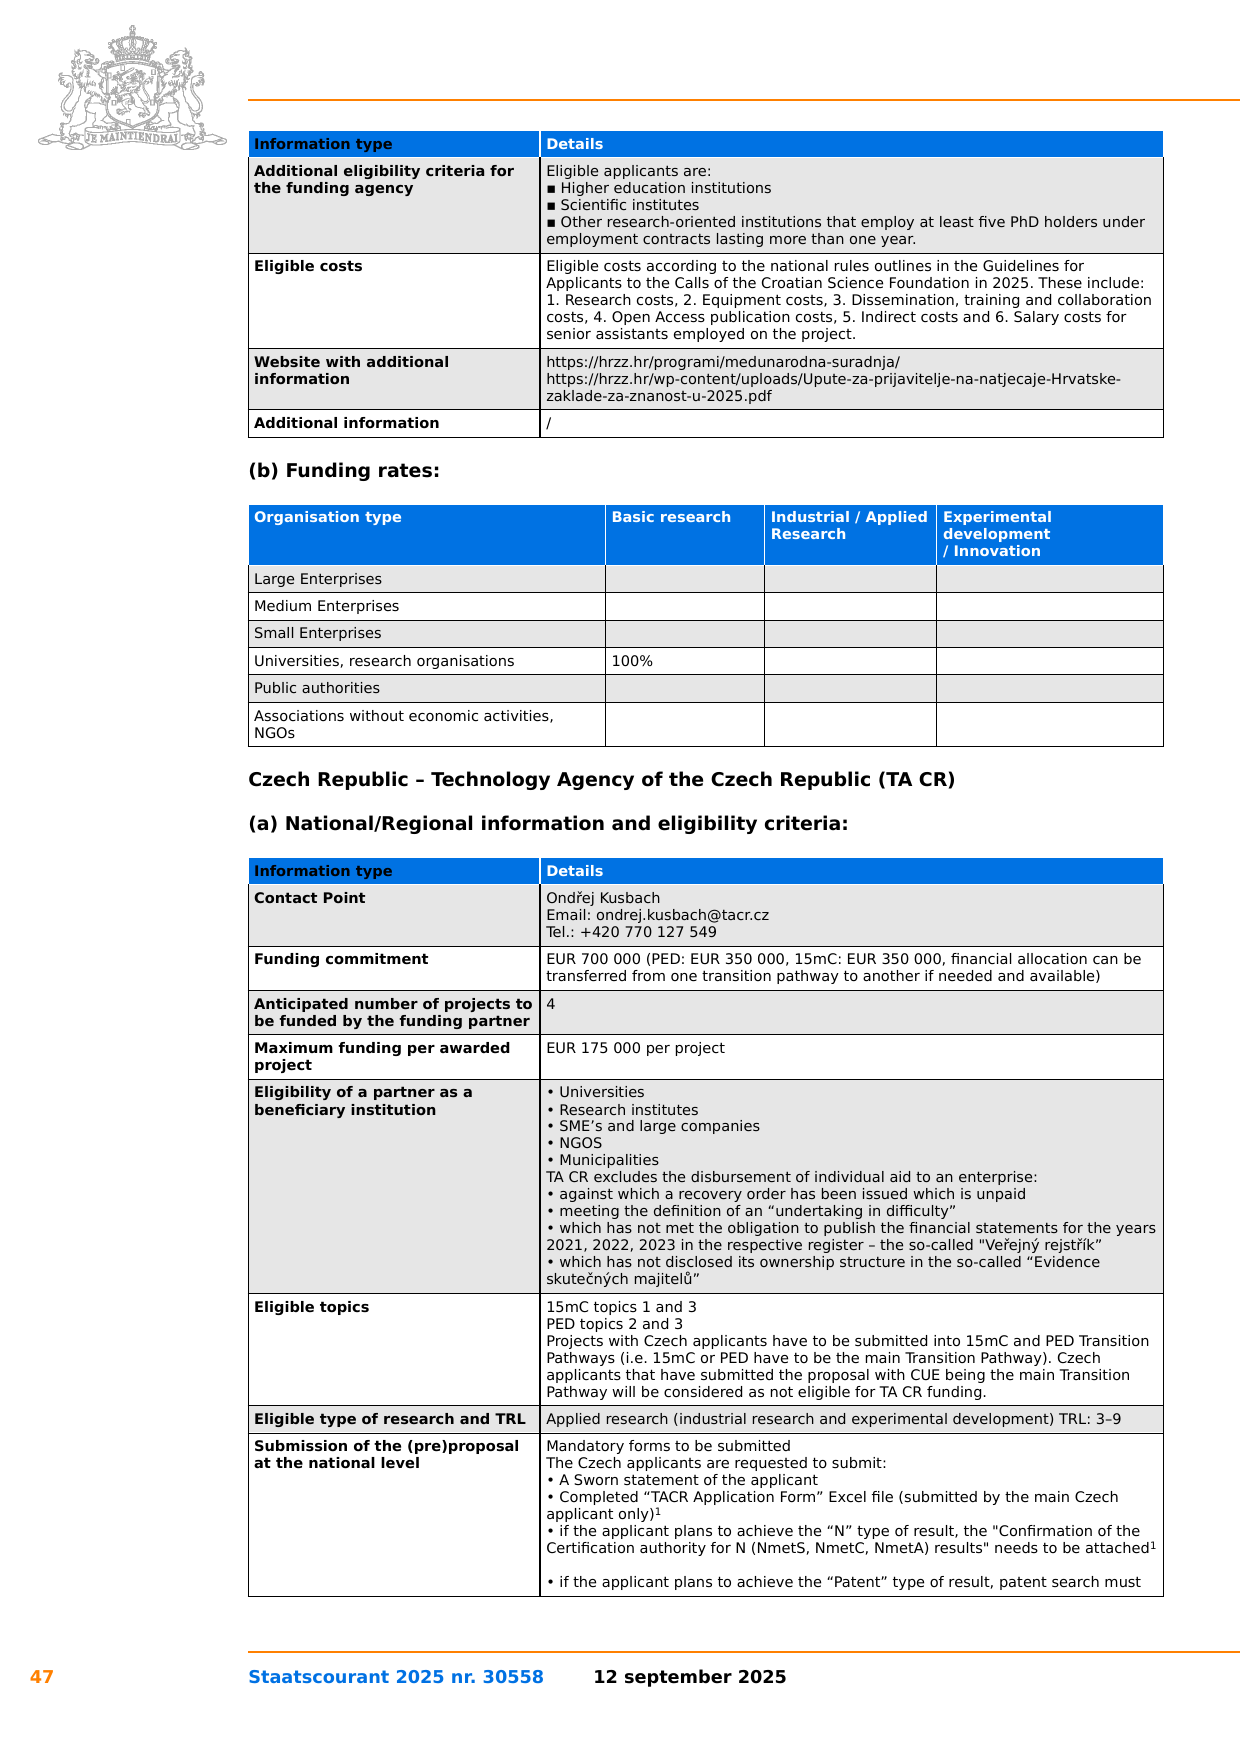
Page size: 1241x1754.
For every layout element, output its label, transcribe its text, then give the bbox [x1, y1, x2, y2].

table_cell Maximum funding per awarded project [249, 1035, 539, 1079]
table_cell [606, 675, 764, 702]
table_cell • Universities • Research institutes • SME’s and large companies • NGOS • Municipalities TA CR excludes the disbursement of individual aid to an enterprise: • against which a recovery order has been issued which is unpaid • meeting the definition of an “undertaking in difficulty” • which has not met the obligation to publish the financial statements for the years 2021, 2022, 2023 in the respective register – the so-called "Veřejný rejstřík” • which has not disclosed its ownership structure in the so-called “Evidence skutečných majitelů” [541, 1080, 1163, 1293]
table_cell Eligibility of a partner as a beneficiary institution [249, 1080, 539, 1293]
table_header Information type [249, 858, 539, 884]
table_cell [937, 621, 1163, 647]
table_cell 15mC topics 1 and 3 PED topics 2 and 3 Projects with Czech applicants have to be submitted into 15mC and PED Transition Pathways (i.e. 15mC or PED have to be the main Transition Pathway). Czech applicants that have submitted the proposal with CUE being the main Transition Pathway will be considered as not eligible for TA CR funding. [541, 1294, 1163, 1405]
table_cell Applied research (industrial research and experimental development) TRL: 3–9 [541, 1406, 1163, 1432]
table_cell Mandatory forms to be submitted The Czech applicants are requested to submit: • A Sworn statement of the applicant • Completed “TACR Application Form” Excel file (submitted by the main Czech applicant only)1 • if the applicant plans to achieve the “N” type of result, the "Confirmation of the Certification authority for N (NmetS, NmetC, NmetA) results" needs to be attached1 • if the applicant plans to achieve the “Patent” type of result, patent search must [541, 1434, 1163, 1596]
table_cell [765, 648, 936, 674]
subtitle (b) Funding rates: [248, 459, 1163, 482]
table_cell [765, 703, 936, 746]
table_cell [937, 703, 1163, 746]
table_cell / [541, 410, 1163, 437]
table_cell [765, 621, 936, 647]
table_cell Eligible costs according to the national rules outlines in the Guidelines for Applicants to the Calls of the Croatian Science Foundation in 2025. These include: 1. Research costs, 2. Equipment costs, 3. Dissemination, training and collaboration costs, 4. Open Access publication costs, 5. Indirect costs and 6. Salary costs for senior assistants employed on the project. [541, 254, 1163, 348]
table_cell Anticipated number of projects to be funded by the funding partner [249, 991, 539, 1034]
table_cell [765, 566, 936, 592]
table_header Organisation type [249, 505, 605, 565]
table_cell Website with additional information [249, 349, 539, 409]
table_cell 4 [541, 991, 1163, 1034]
table_cell [606, 593, 764, 619]
table_cell Additional eligibility criteria for the funding agency [249, 158, 539, 253]
table_cell EUR 700 000 (PED: EUR 350 000, 15mC: EUR 350 000, financial allocation can be transferred from one transition pathway to another if needed and available) [541, 947, 1163, 990]
table_cell [606, 703, 764, 746]
table_cell [606, 566, 764, 592]
subtitle (a) National/Regional information and eligibility criteria: [248, 813, 1163, 835]
table_cell [765, 593, 936, 619]
table_cell Contact Point [249, 885, 539, 946]
table_cell Medium Enterprises [249, 593, 605, 619]
picture [38, 25, 227, 150]
table_cell Eligible topics [249, 1294, 539, 1405]
table_cell Large Enterprises [249, 566, 605, 592]
table_header Industrial / Applied Research [765, 505, 936, 565]
subtitle Czech Republic – Technology Agency of the Czech Republic (TA CR) [248, 769, 1163, 791]
table_cell Ondřej Kusbach Email: ondrej.kusbach@tacr.cz Tel.: +420 770 127 549 [541, 885, 1163, 946]
table_header Experimental development / Innovation [937, 505, 1163, 565]
table_cell [765, 675, 936, 702]
table_header Details [541, 131, 1163, 157]
table_cell [937, 675, 1163, 702]
table_cell [937, 593, 1163, 619]
table_header Basic research [606, 505, 764, 565]
table_cell Public authorities [249, 675, 605, 702]
table_cell Universities, research organisations [249, 648, 605, 674]
table_cell 100% [606, 648, 764, 674]
table_cell Eligible costs [249, 254, 539, 348]
table_cell [937, 566, 1163, 592]
table_header Information type [249, 131, 539, 157]
table_cell Associations without economic activities, NGOs [249, 703, 605, 746]
table_cell Funding commitment [249, 947, 539, 990]
table_header Details [541, 858, 1163, 884]
table_cell Submission of the (pre)proposal at the national level [249, 1434, 539, 1596]
table_cell https://hrzz.hr/programi/medunarodna-suradnja/ https://hrzz.hr/wp-content/uploads/Upute-za-prijavitelje-na-natjecaje-Hrvatske-zaklade-za-znanost-u-2025.pdf [541, 349, 1163, 409]
table_cell [937, 648, 1163, 674]
table_cell [606, 621, 764, 647]
table_cell Eligible applicants are: ▪ Higher education institutions ▪ Scientific institutes ▪ Other research-oriented institutions that employ at least five PhD holders under employment contracts lasting more than one year. [541, 158, 1163, 253]
table_cell Small Enterprises [249, 621, 605, 647]
table_cell EUR 175 000 per project [541, 1035, 1163, 1079]
table_cell Eligible type of research and TRL [249, 1406, 539, 1432]
table_cell Additional information [249, 410, 539, 437]
